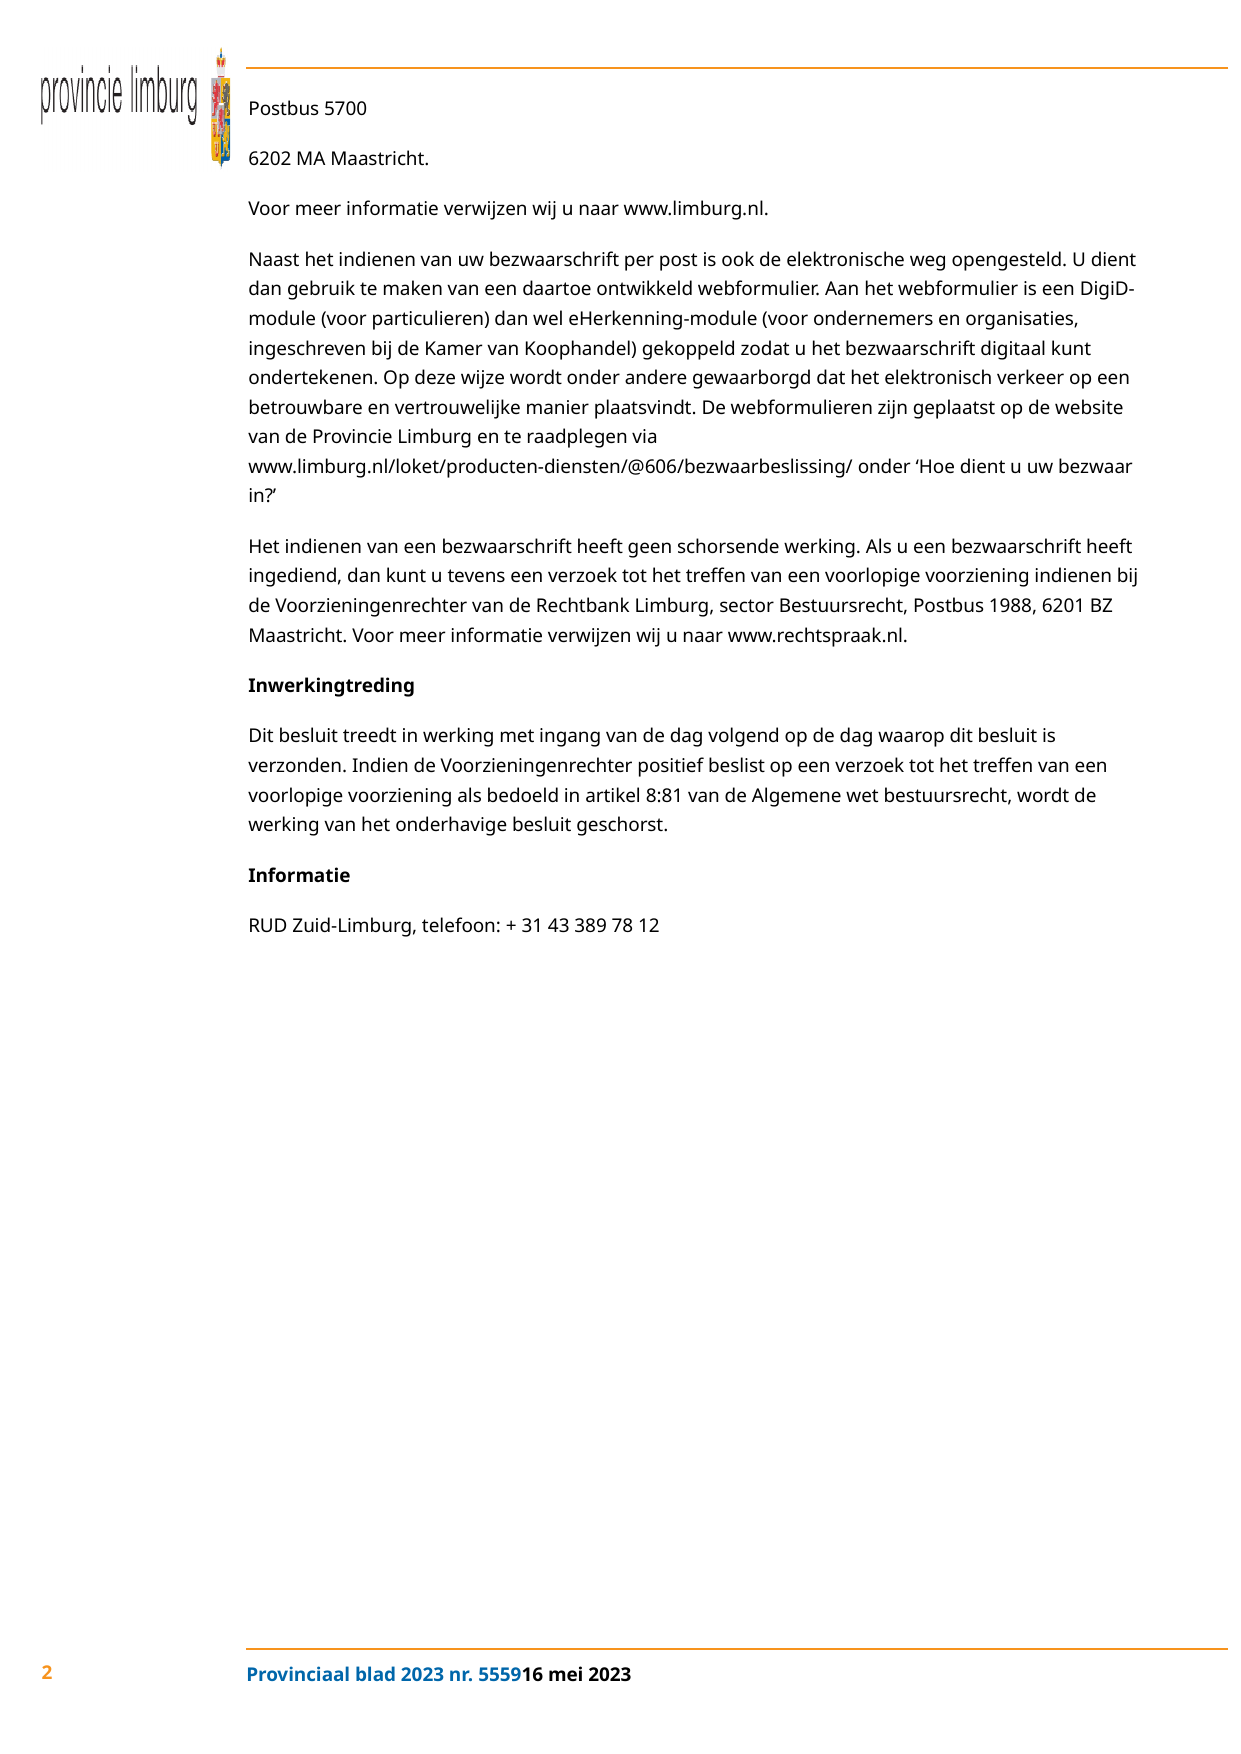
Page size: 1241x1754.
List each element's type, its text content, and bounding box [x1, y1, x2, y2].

text Informatie [248, 862, 1152, 888]
text 6202 MA Maastricht. [248, 145, 1152, 171]
text Voor meer informatie verwijzen wij u naar www.limburg.nl. [248, 196, 1152, 221]
text RUD Zuid-Limburg, telefoon: + 31 43 389 78 12 [248, 912, 1152, 938]
text Dit besluit treedt in werking met ingang van de dag volgend op de dag waarop dit besluit is verzonden. Indien de Voorzieningenrechter positief beslist op een verzoek tot het treffen van een voorlopige voorziening als bedoeld in artikel 8:81 van de Algemene wet bestuursrecht, wordt de werking van het onderhavige besluit geschorst. [248, 723, 1152, 837]
text Postbus 5700 [248, 95, 1152, 121]
picture [41, 47, 231, 172]
text Het indienen van een bezwaarschrift heeft geen schorsende werking. Als u een bezwaarschrift heeft ingediend, dan kunt u tevens een verzoek tot het treffen van een voorlopige voorziening indienen bij de Voorzieningenrechter van de Rechtbank Limburg, sector Bestuursrecht, Postbus 1988, 6201 BZ Maastricht. Voor meer informatie verwijzen wij u naar www.rechtspraak.nl. [248, 533, 1152, 648]
text Inwerkingtreding [248, 672, 1152, 698]
text Naast het indienen van uw bezwaarschrift per post is ook de elektronische weg opengesteld. U dient dan gebruik te maken van een daartoe ontwikkeld webformulier. Aan het webformulier is een DigiD-module (voor particulieren) dan wel eHerkenning-module (voor ondernemers en organisaties, ingeschreven bij de Kamer van Koophandel) gekoppeld zodat u het bezwaarschrift digitaal kunt ondertekenen. Op deze wijze wordt onder andere gewaarborgd dat het elektronisch verkeer op een betrouwbare en vertrouwelijke manier plaatsvindt. De webformulieren zijn geplaatst op de website van de Provincie Limburg en te raadplegen via www.limburg.nl/loket/producten-diensten/@606/bezwaarbeslissing/ onder ‘Hoe dient u uw bezwaar in?’ [248, 246, 1152, 508]
